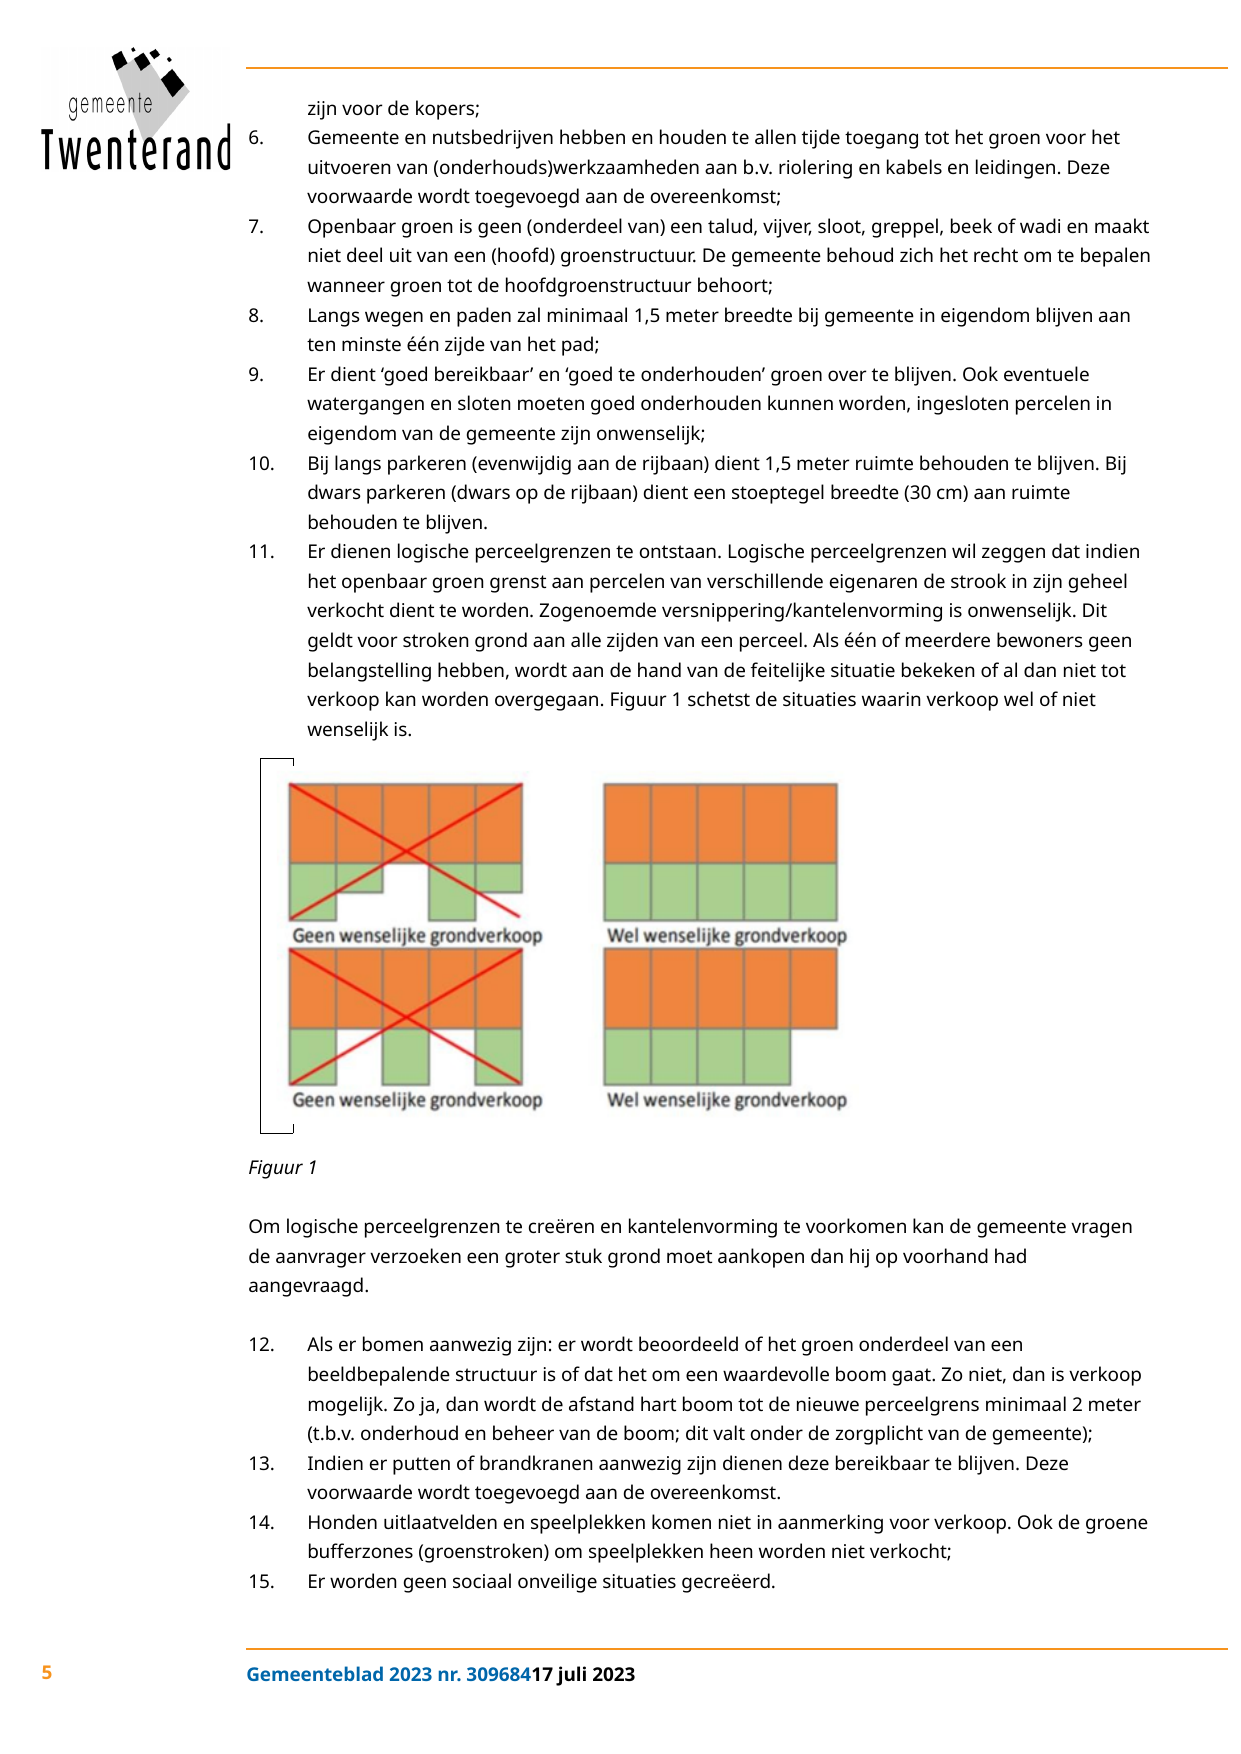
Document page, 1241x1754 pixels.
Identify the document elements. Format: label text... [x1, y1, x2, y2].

list Er dienen logische perceelgrenzen te ontstaan. Logische perceelgrenzen wil zeggen dat indien het openbaar groen grenst aan percelen van verschillende eigenaren de strook in zijn geheel verkocht dient te worden. Zogenoemde versnippering/kantelenvorming is onwenselijk. Dit geldt voor stroken grond aan alle zijden van een perceel. Als één of meerdere bewoners geen belangstelling hebben, wordt aan de hand van de feitelijke situatie bekeken of al dan niet tot verkoop kan worden overgegaan. Figuur 1 schetst de situaties waarin verkoop wel of niet wenselijk is. [248, 538, 1152, 742]
list Bij langs parkeren (evenwijdig aan de rijbaan) dient 1,5 meter ruimte behouden te blijven. Bij dwars parkeren (dwars op de rijbaan) dient een stoeptegel breedte (30 cm) aan ruimte behouden te blijven. [248, 450, 1152, 535]
text Figuur 1 [248, 1154, 1152, 1180]
list Honden uitlaatvelden en speelplekken komen niet in aanmerking voor verkoop. Ook de groene bufferzones (groenstroken) om speelplekken heen worden niet verkocht; [248, 1509, 1152, 1564]
list Gemeente en nutsbedrijven hebben en houden te allen tijde toegang tot het groen voor het uitvoeren van (onderhouds)werkzaamheden aan b.v. riolering en kabels en leidingen. Deze voorwaarde wordt toegevoegd aan de overeenkomst; [248, 124, 1152, 209]
list Langs wegen en paden zal minimaal 1,5 meter breedte bij gemeente in eigendom blijven aan ten minste één zijde van het pad; [248, 302, 1152, 357]
list Er worden geen sociaal onveilige situaties gecreëerd. [248, 1568, 1152, 1594]
picture [41, 47, 231, 172]
list Indien er putten of brandkranen aanwezig zijn dienen deze bereikbaar te blijven. Deze voorwaarde wordt toegevoegd aan de overeenkomst. [248, 1450, 1152, 1505]
list Openbaar groen is geen (onderdeel van) een talud, vijver, sloot, greppel, beek of wadi en maakt niet deel uit van een (hoofd) groenstructuur. De gemeente behoud zich het recht om te bepalen wanneer groen tot de hoofdgroenstructuur behoort; [248, 213, 1152, 298]
list Er dient ‘goed bereikbaar’ en ‘goed te onderhouden’ groen over te blijven. Ook eventuele watergangen en sloten moeten goed onderhouden kunnen worden, ingesloten percelen in eigendom van de gemeente zijn onwenselijk; [248, 361, 1152, 446]
list Als er bomen aanwezig zijn: er wordt beoordeeld of het groen onderdeel van een beeldbepalende structuur is of dat het om een waardevolle boom gaat. Zo niet, dan is verkoop mogelijk. Zo ja, dan wordt de afstand hart boom tot de nieuwe perceelgrens minimaal 2 meter (t.b.v. onderhoud en beheer van de boom; dit valt onder de zorgplicht van de gemeente); [248, 1332, 1152, 1446]
text Om logische perceelgrenzen te creëren en kantelenvorming te voorkomen kan de gemeente vragen de aanvrager verzoeken een groter stuk grond moet aankopen dan hij op voorhand had aangevraagd. [248, 1213, 1152, 1298]
picture [268, 766, 860, 1124]
list zijn voor de kopers; [248, 95, 1152, 121]
